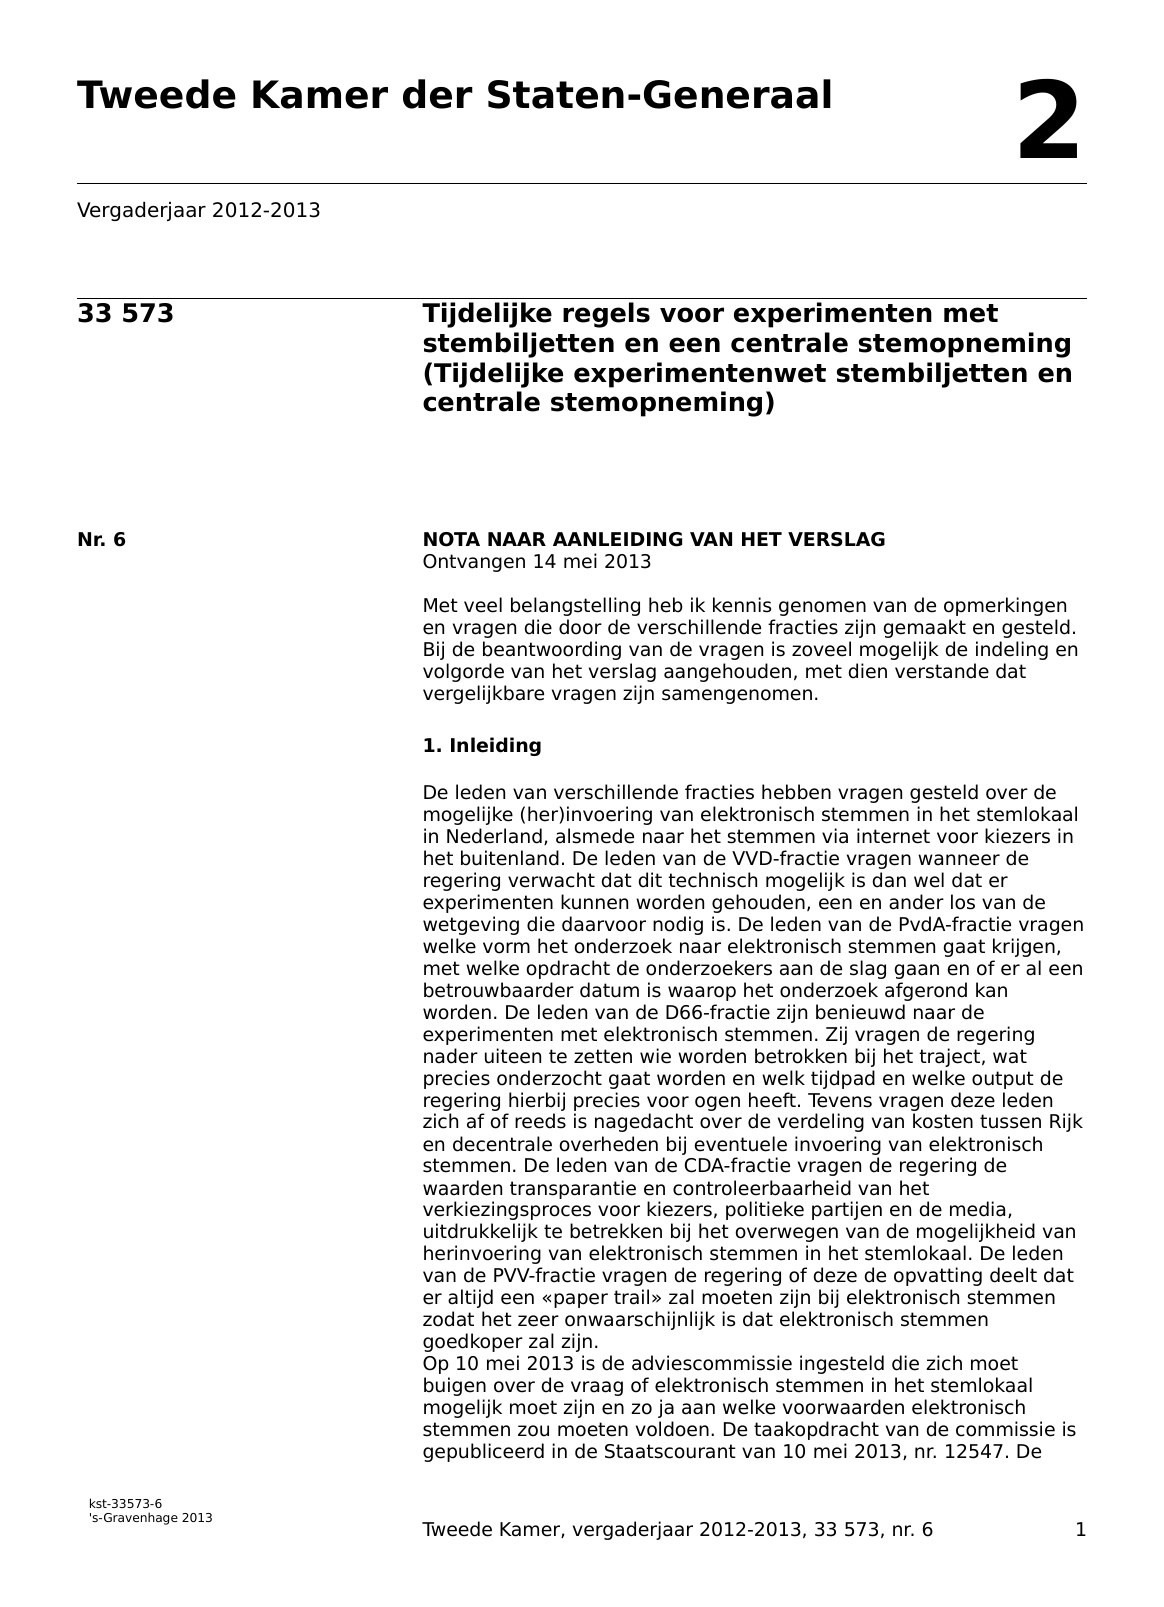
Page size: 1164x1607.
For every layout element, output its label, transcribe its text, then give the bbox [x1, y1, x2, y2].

text Met veel belangstelling heb ik kennis genomen van de opmerkingen en vragen die door de verschillende fracties zijn gemaakt en gesteld. Bij de beantwoording van de vragen is zoveel mogelijk de indeling en volgorde van het verslag aangehouden, met dien verstande dat vergelijkbare vragen zijn samengenomen. [422, 595, 1087, 705]
subtitle 1. Inleiding [422, 735, 1087, 757]
text De leden van verschillende fracties hebben vragen gesteld over de mogelijke (her)invoering van elektronisch stemmen in het stemlokaal in Nederland, alsmede naar het stemmen via internet voor kiezers in het buitenland. De leden van de VVD-fractie vragen wanneer de regering verwacht dat dit technisch mogelijk is dan wel dat er experimenten kunnen worden gehouden, een en ander los van de wetgeving die daarvoor nodig is. De leden van de PvdA-fractie vragen welke vorm het onderzoek naar elektronisch stemmen gaat krijgen, met welke opdracht de onderzoekers aan de slag gaan en of er al een betrouwbaarder datum is waarop het onderzoek afgerond kan worden. De leden van de D66-fractie zijn benieuwd naar de experimenten met elektronisch stemmen. Zij vragen de regering nader uiteen te zetten wie worden betrokken bij het traject, wat precies onderzocht gaat worden en welk tijdpad en welke output de regering hierbij precies voor ogen heeft. Tevens vragen deze leden zich af of reeds is nagedacht over de verdeling van kosten tussen Rijk en decentrale overheden bij eventuele invoering van elektronisch stemmen. De leden van de CDA-fractie vragen de regering de waarden transparantie en controleerbaarheid van het verkiezingsproces voor kiezers, politieke partijen en de media, uitdrukkelijk te betrekken bij het overwegen van de mogelijkheid van herinvoering van elektronisch stemmen in het stemlokaal. De leden van de PVV-fractie vragen de regering of deze de opvatting deelt dat er altijd een «paper trail» zal moeten zijn bij elektronisch stemmen zodat het zeer onwaarschijnlijk is dat elektronisch stemmen goedkoper zal zijn. [422, 782, 1087, 1353]
text Ontvangen 14 mei 2013 [422, 551, 1087, 573]
subtitle Nr. 6 NOTA NAAR AANLEIDING VAN HET VERSLAG [77, 529, 1087, 551]
text Op 10 mei 2013 is de adviescommissie ingesteld die zich moet buigen over de vraag of elektronisch stemmen in het stemlokaal mogelijk moet zijn en zo ja aan welke voorwaarden elektronisch stemmen zou moeten voldoen. De taakopdracht van de commissie is gepubliceerd in de Staatscourant van 10 mei 2013, nr. 12547. De [422, 1353, 1087, 1463]
table_cell Vergaderjaar 2012-2013 [77, 184, 1087, 298]
table_header 2 [886, 59, 1087, 183]
text 's-Gravenhage 2013 [88, 1511, 323, 1525]
text kst-33573-6 [88, 1497, 323, 1511]
subtitle 33 573 Tijdelijke regels voor experimenten met stembiljetten en een centrale stemopneming (Tijdelijke experimentenwet stembiljetten en centrale stemopneming) [77, 299, 1087, 418]
table_header Tweede Kamer der Staten-Generaal [77, 59, 886, 183]
